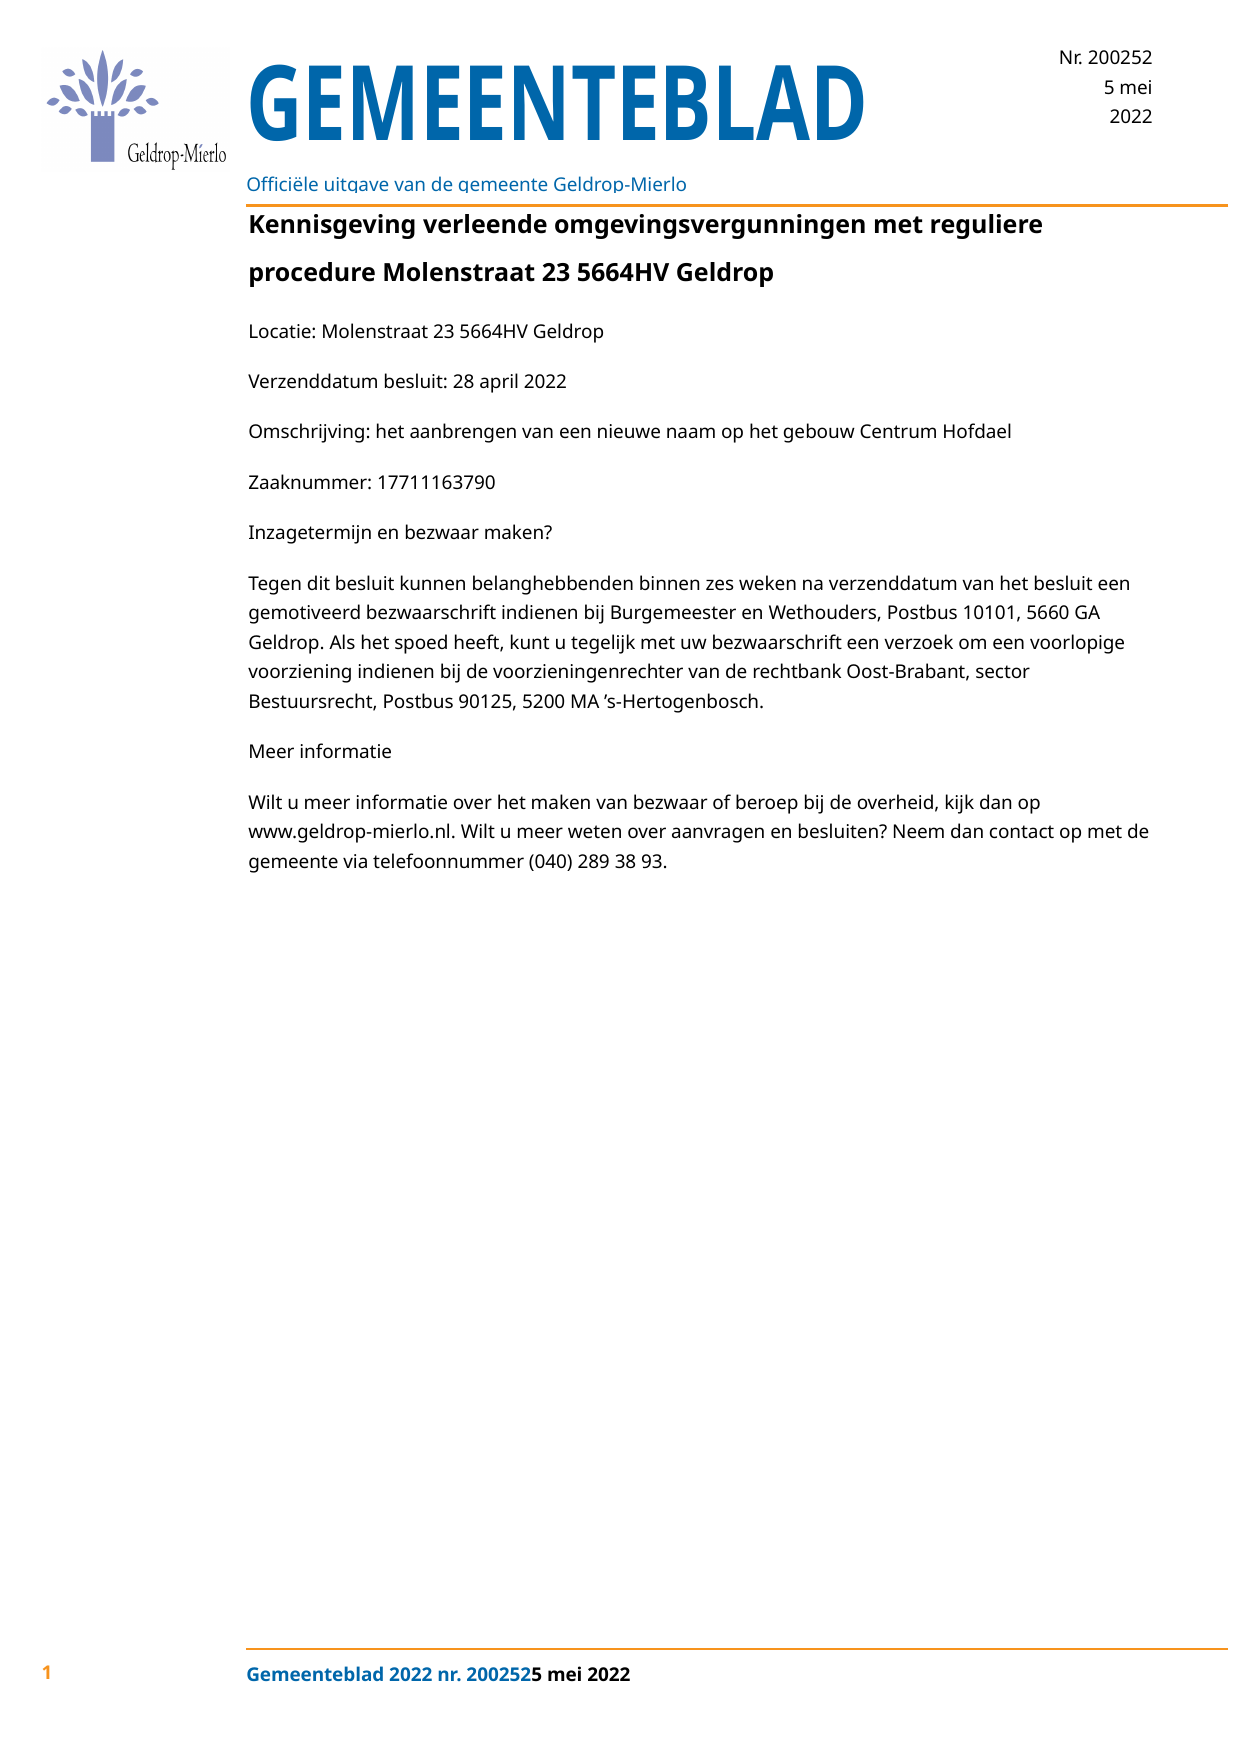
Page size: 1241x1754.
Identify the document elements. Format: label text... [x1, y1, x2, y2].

text Kennisgeving verleende omgevingsvergunningen met reguliere procedure Molenstraat 23 5664HV Geldrop [248, 207, 1152, 288]
text Inzagetermijn en bezwaar maken? [248, 519, 1152, 545]
picture [41, 47, 231, 172]
text Locatie: Molenstraat 23 5664HV Geldrop [248, 318, 1152, 344]
text Verzenddatum besluit: 28 april 2022 [248, 368, 1152, 394]
text Tegen dit besluit kunnen belanghebbenden binnen zes weken na verzenddatum van het besluit een gemotiveerd bezwaarschrift indienen bij Burgemeester en Wethouders, Postbus 10101, 5660 GA Geldrop. Als het spoed heeft, kunt u tegelijk met uw bezwaarschrift een verzoek om een voorlopige voorziening indienen bij de voorzieningenrechter van de rechtbank Oost-Brabant, sector Bestuursrecht, Postbus 90125, 5200 MA ’s-Hertogenbosch. [248, 570, 1152, 714]
text Meer informatie [248, 739, 1152, 764]
text Wilt u meer informatie over het maken van bezwaar of beroep bij de overheid, kijk dan op www.geldrop-mierlo.nl. Wilt u meer weten over aanvragen en besluiten? Neem dan contact op met de gemeente via telefoonnummer (040) 289 38 93. [248, 789, 1152, 874]
text Zaaknummer: 17711163790 [248, 469, 1152, 495]
text Omschrijving: het aanbrengen van een nieuwe naam op het gebouw Centrum Hofdael [248, 419, 1152, 444]
